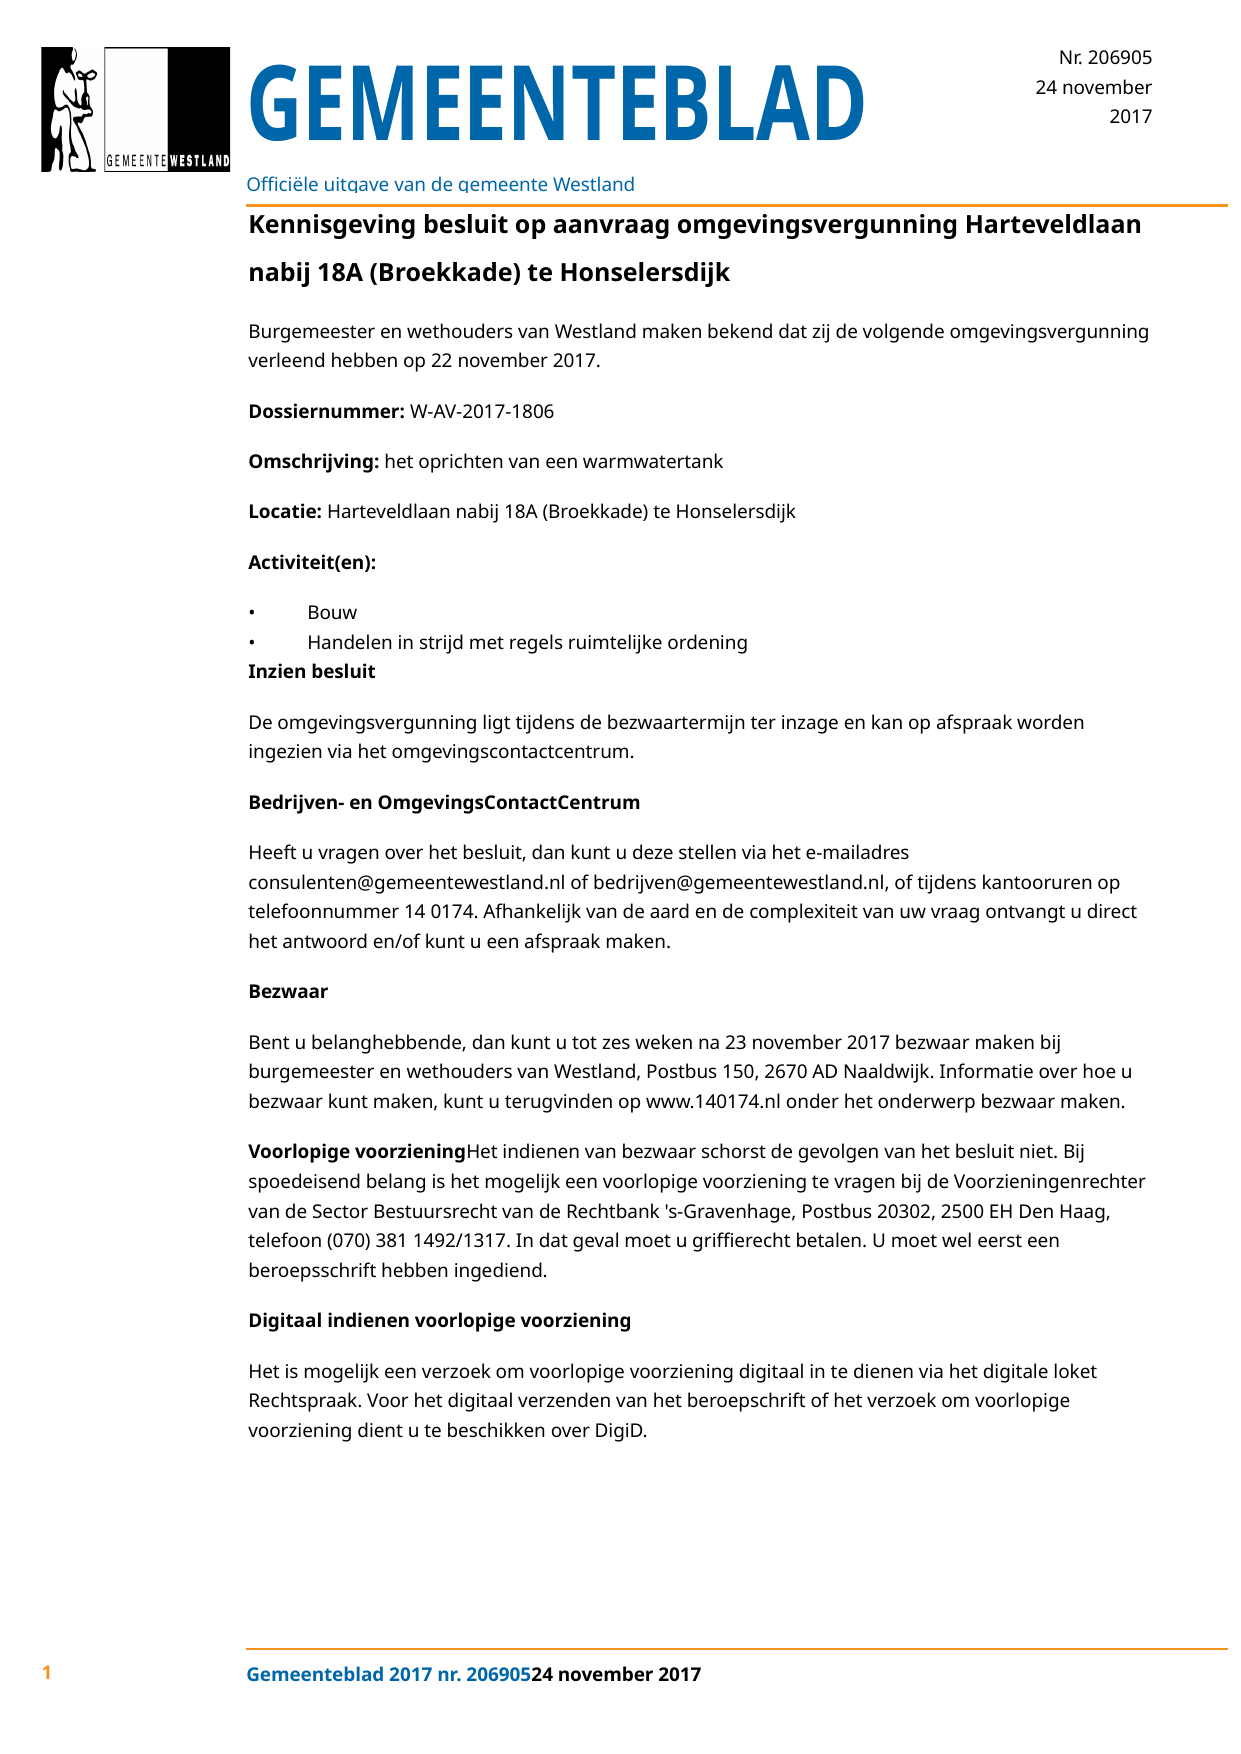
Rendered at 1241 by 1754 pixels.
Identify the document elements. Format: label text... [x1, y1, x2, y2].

text Heeft u vragen over het besluit, dan kunt u deze stellen via het e-mailadres consulenten@gemeentewestland.nl of bedrijven@gemeentewestland.nl, of tijdens kantooruren op telefoonnummer 14 0174. Afhankelijk van de aard en de complexiteit van uw vraag ontvangt u direct het antwoord en/of kunt u een afspraak maken. [248, 839, 1152, 954]
text Activiteit(en): [248, 549, 1152, 575]
text Bent u belanghebbende, dan kunt u tot zes weken na 23 november 2017 bezwaar maken bij burgemeester en wethouders van Westland, Postbus 150, 2670 AD Naaldwijk. Informatie over hoe u bezwaar kunt maken, kunt u terugvinden op www.140174.nl onder het onderwerp bezwaar maken. [248, 1029, 1152, 1114]
text Locatie: Harteveldlaan nabij 18A (Broekkade) te Honselersdijk [248, 499, 1152, 524]
text Dossiernummer: W-AV-2017-1806 [248, 398, 1152, 424]
text Omschrijving: het oprichten van een warmwatertank [248, 448, 1152, 474]
text De omgevingsvergunning ligt tijdens de bezwaartermijn ter inzage en kan op afspraak worden ingezien via het omgevingscontactcentrum. [248, 709, 1152, 764]
list Handelen in strijd met regels ruimtelijke ordening [248, 629, 1152, 655]
text Voorlopige voorzieningHet indienen van bezwaar schorst de gevolgen van het besluit niet. Bij spoedeisend belang is het mogelijk een voorlopige voorziening te vragen bij de Voorzieningenrechter van de Sector Bestuursrecht van de Rechtbank 's-Gravenhage, Postbus 20302, 2500 EH Den Haag, telefoon (070) 381 1492/1317. In dat geval moet u griffierecht betalen. U moet wel eerst een beroepsschrift hebben ingediend. [248, 1139, 1152, 1283]
text Burgemeester en wethouders van Westland maken bekend dat zij de volgende omgevingsvergunning verleend hebben op 22 november 2017. [248, 318, 1152, 373]
text Bezwaar [248, 979, 1152, 1004]
text Bedrijven- en OmgevingsContactCentrum [248, 789, 1152, 815]
text Inzien besluit [248, 659, 1152, 684]
picture [41, 47, 231, 172]
text Kennisgeving besluit op aanvraag omgevingsvergunning Harteveldlaan nabij 18A (Broekkade) te Honselersdijk [248, 207, 1152, 288]
list Bouw [248, 599, 1152, 625]
text Digitaal indienen voorlopige voorziening [248, 1307, 1152, 1333]
text Het is mogelijk een verzoek om voorlopige voorziening digitaal in te dienen via het digitale loket Rechtspraak. Voor het digitaal verzenden van het beroepschrift of het verzoek om voorlopige voorziening dient u te beschikken over DigiD. [248, 1358, 1152, 1443]
